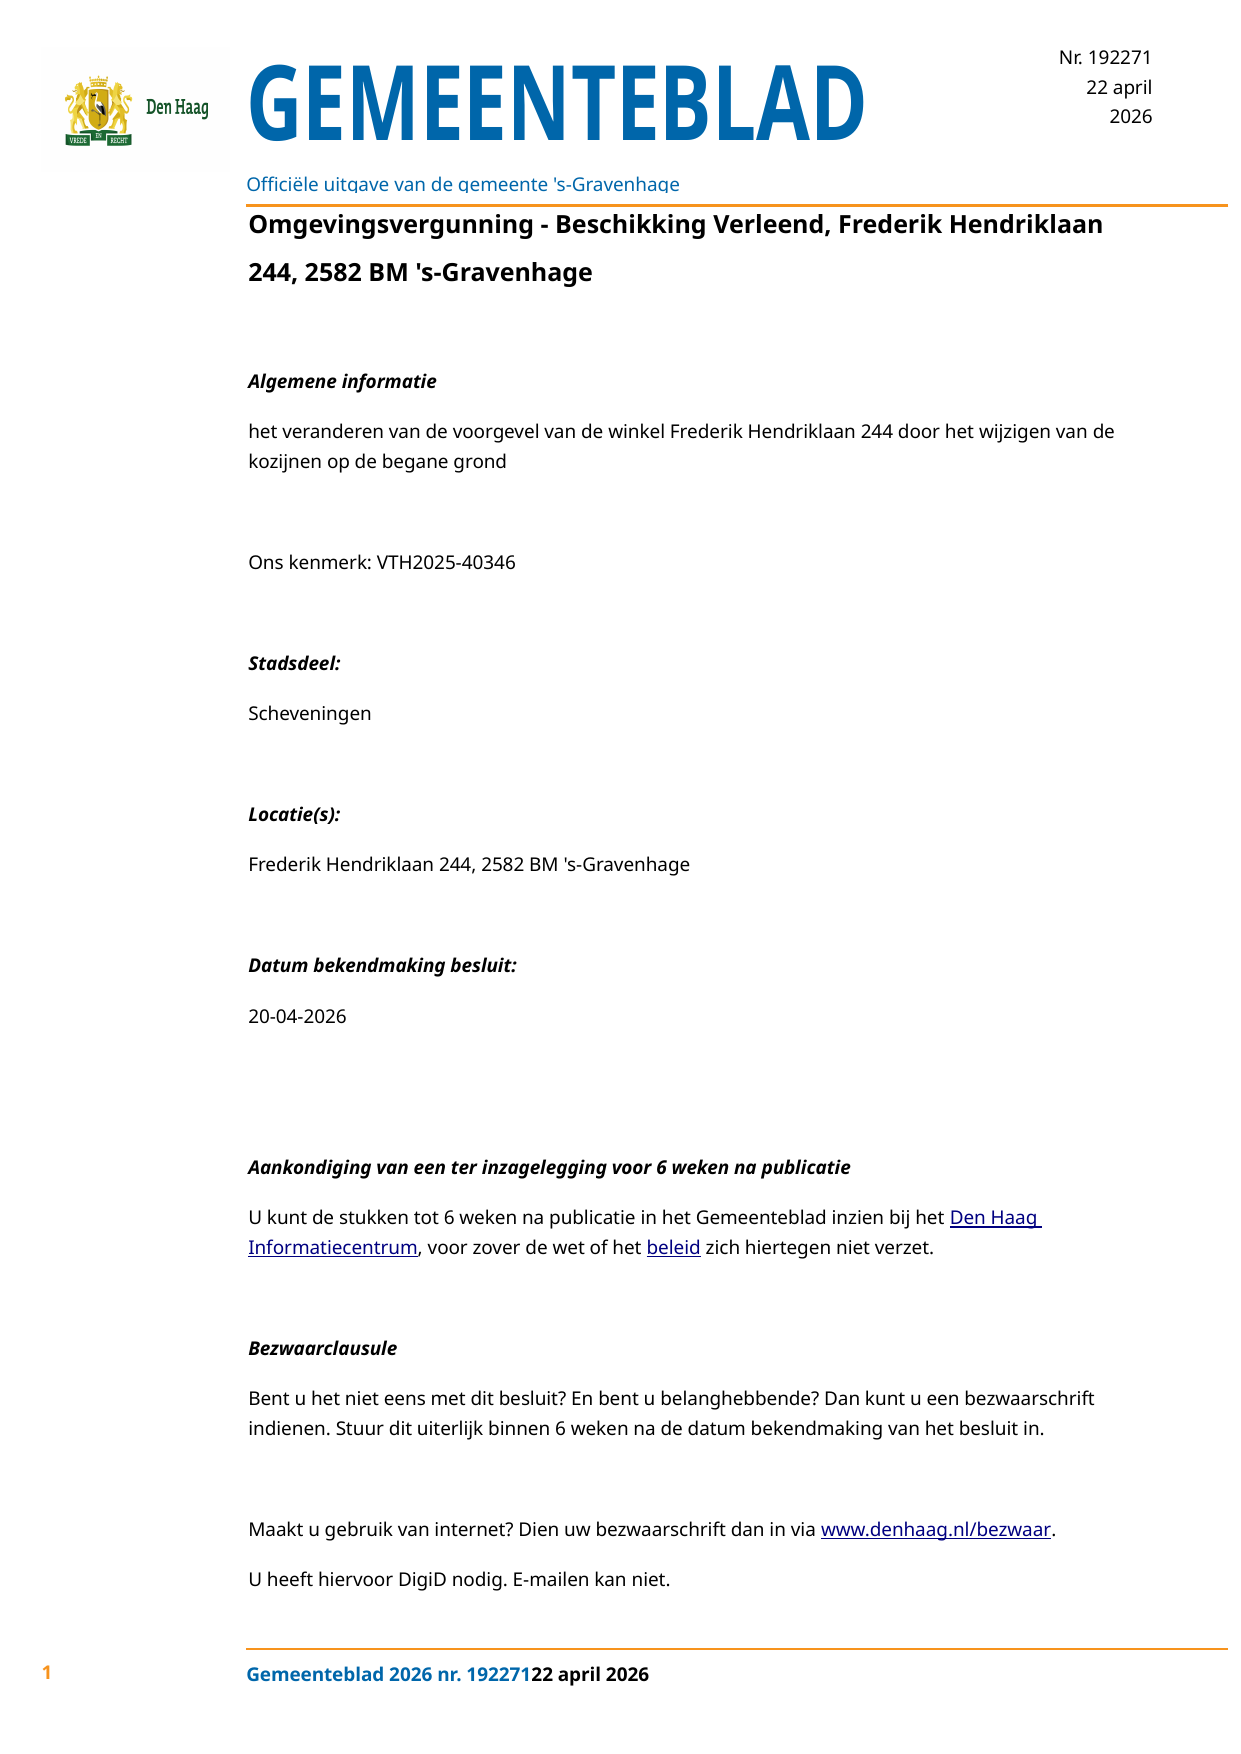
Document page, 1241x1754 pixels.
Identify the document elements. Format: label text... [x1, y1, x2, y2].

text U kunt de stukken tot 6 weken na publicatie in het Gemeenteblad inzien bij het Den Haag Informatiecentrum, voor zover de wet of het beleid zich hiertegen niet verzet. [248, 1204, 1152, 1260]
picture [41, 47, 231, 172]
text het veranderen van de voorgevel van de winkel Frederik Hendriklaan 244 door het wijzigen van de kozijnen op de begane grond [248, 419, 1152, 474]
text Bezwaarclausule [248, 1335, 1152, 1361]
text Maakt u gebruik van internet? Dien uw bezwaarschrift dan in via www.denhaag.nl/bezwaar. [248, 1516, 1152, 1542]
text Ons kenmerk: VTH2025-40346 [248, 549, 1152, 575]
text Locatie(s): [248, 801, 1152, 827]
text Scheveningen [248, 700, 1152, 726]
text Frederik Hendriklaan 244, 2582 BM 's-Gravenhage [248, 852, 1152, 877]
text U heeft hiervoor DigiD nodig. E-mailen kan niet. [248, 1566, 1152, 1592]
text Datum bekendmaking besluit: [248, 952, 1152, 978]
text Stadsdeel: [248, 650, 1152, 676]
text Aankondiging van een ter inzagelegging voor 6 weken na publicatie [248, 1154, 1152, 1180]
text 20-04-2026 [248, 1003, 1152, 1029]
text Omgevingsvergunning - Beschikking Verleend, Frederik Hendriklaan 244, 2582 BM 's-Gravenhage [248, 207, 1152, 288]
text Algemene informatie [248, 368, 1152, 394]
text Bent u het niet eens met dit besluit? En bent u belanghebbende? Dan kunt u een bezwaarschrift indienen. Stuur dit uiterlijk binnen 6 weken na de datum bekendmaking van het besluit in. [248, 1385, 1152, 1441]
